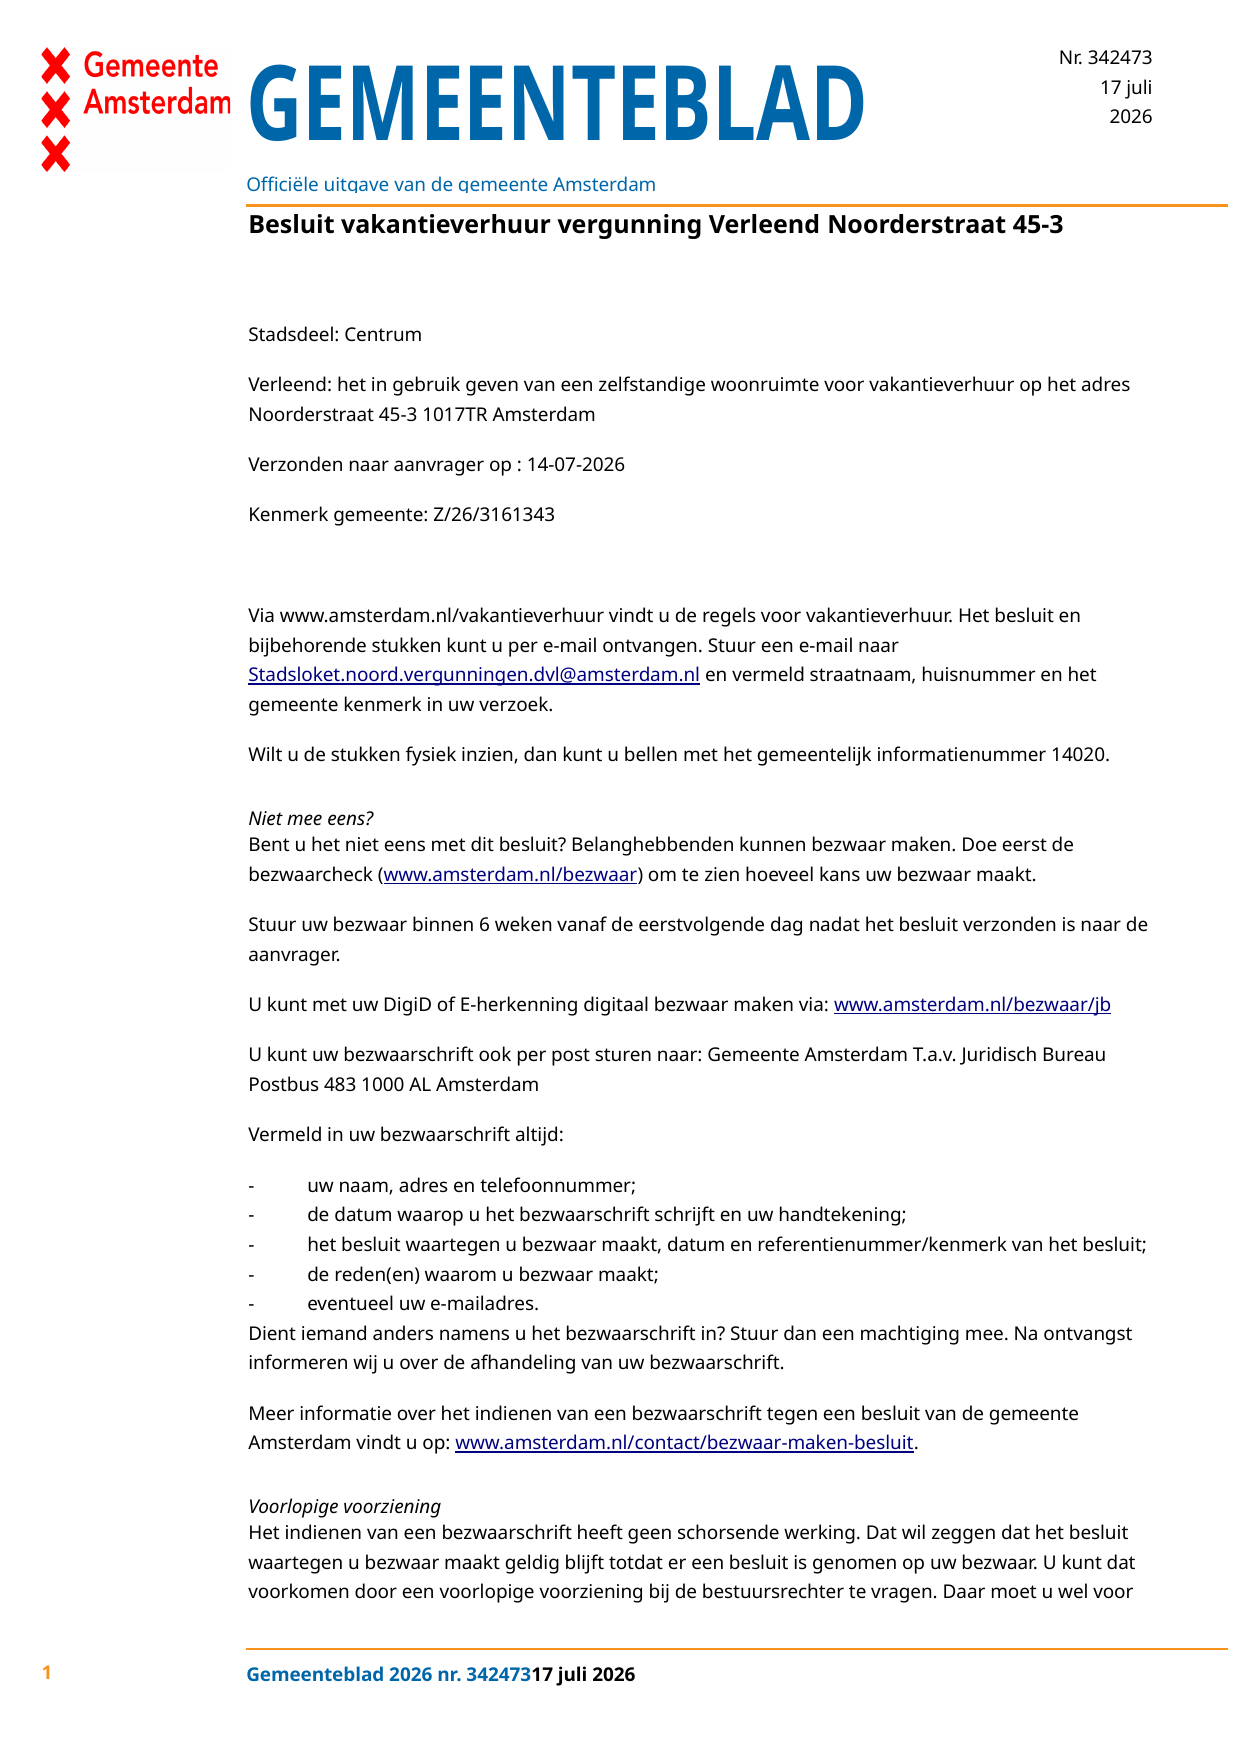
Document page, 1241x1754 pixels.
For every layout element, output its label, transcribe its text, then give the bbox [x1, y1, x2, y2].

text Stadsdeel: Centrum [248, 321, 1152, 346]
text Kenmerk gemeente: Z/26/3161343 [248, 502, 1152, 527]
text Verleend: het in gebruik geven van een zelfstandige woonruimte voor vakantieverhuur op het adres Noorderstraat 45-3 1017TR Amsterdam [248, 371, 1152, 426]
text Meer informatie over het indienen van een bezwaarschrift tegen een besluit van de gemeente Amsterdam vindt u op: www.amsterdam.nl/contact/bezwaar-maken-besluit. [248, 1400, 1152, 1455]
text Stuur uw bezwaar binnen 6 weken vanaf de eerstvolgende dag nadat het besluit verzonden is naar de aanvrager. [248, 911, 1152, 967]
text Via www.amsterdam.nl/vakantieverhuur vindt u de regels voor vakantieverhuur. Het besluit en bijbehorende stukken kunt u per e-mail ontvangen. Stuur een e-mail naar Stadsloket.noord.vergunningen.dvl@amsterdam.nl en vermeld straatnaam, huisnummer en het gemeente kenmerk in uw verzoek. [248, 602, 1152, 717]
list de datum waarop u het bezwaarschrift schrijft en uw handtekening; [248, 1202, 1152, 1227]
text Het indienen van een bezwaarschrift heeft geen schorsende werking. Dat wil zeggen dat het besluit waartegen u bezwaar maakt geldig blijft totdat er een besluit is genomen op uw bezwaar. U kunt dat voorkomen door een voorlopige voorziening bij de bestuursrechter te vragen. Daar moet u wel voor [248, 1519, 1152, 1604]
picture [41, 47, 231, 172]
text Niet mee eens? [248, 806, 1152, 831]
text U kunt met uw DigiD of E-herkenning digitaal bezwaar maken via: www.amsterdam.nl/bezwaar/jb [248, 991, 1152, 1017]
text Dient iemand anders namens u het bezwaarschrift in? Stuur dan een machtiging mee. Na ontvangst informeren wij u over de afhandeling van uw bezwaarschrift. [248, 1320, 1152, 1375]
text Voorlopige voorziening [248, 1493, 1152, 1519]
text Besluit vakantieverhuur vergunning Verleend Noorderstraat 45-3 [248, 207, 1152, 241]
list uw naam, adres en telefoonnummer; [248, 1172, 1152, 1198]
text Vermeld in uw bezwaarschrift altijd: [248, 1122, 1152, 1147]
list eventueel uw e-mailadres. [248, 1290, 1152, 1316]
list de reden(en) waarom u bezwaar maakt; [248, 1261, 1152, 1287]
list het besluit waartegen u bezwaar maakt, datum en referentienummer/kenmerk van het besluit; [248, 1231, 1152, 1257]
text Verzonden naar aanvrager op : 14-07-2026 [248, 451, 1152, 477]
text U kunt uw bezwaarschrift ook per post sturen naar: Gemeente Amsterdam T.a.v. Juridisch Bureau Postbus 483 1000 AL Amsterdam [248, 1042, 1152, 1097]
text Wilt u de stukken fysiek inzien, dan kunt u bellen met het gemeentelijk informatienummer 14020. [248, 742, 1152, 767]
text Bent u het niet eens met dit besluit? Belanghebbenden kunnen bezwaar maken. Doe eerst de bezwaarcheck (www.amsterdam.nl/bezwaar) om te zien hoeveel kans uw bezwaar maakt. [248, 831, 1152, 887]
